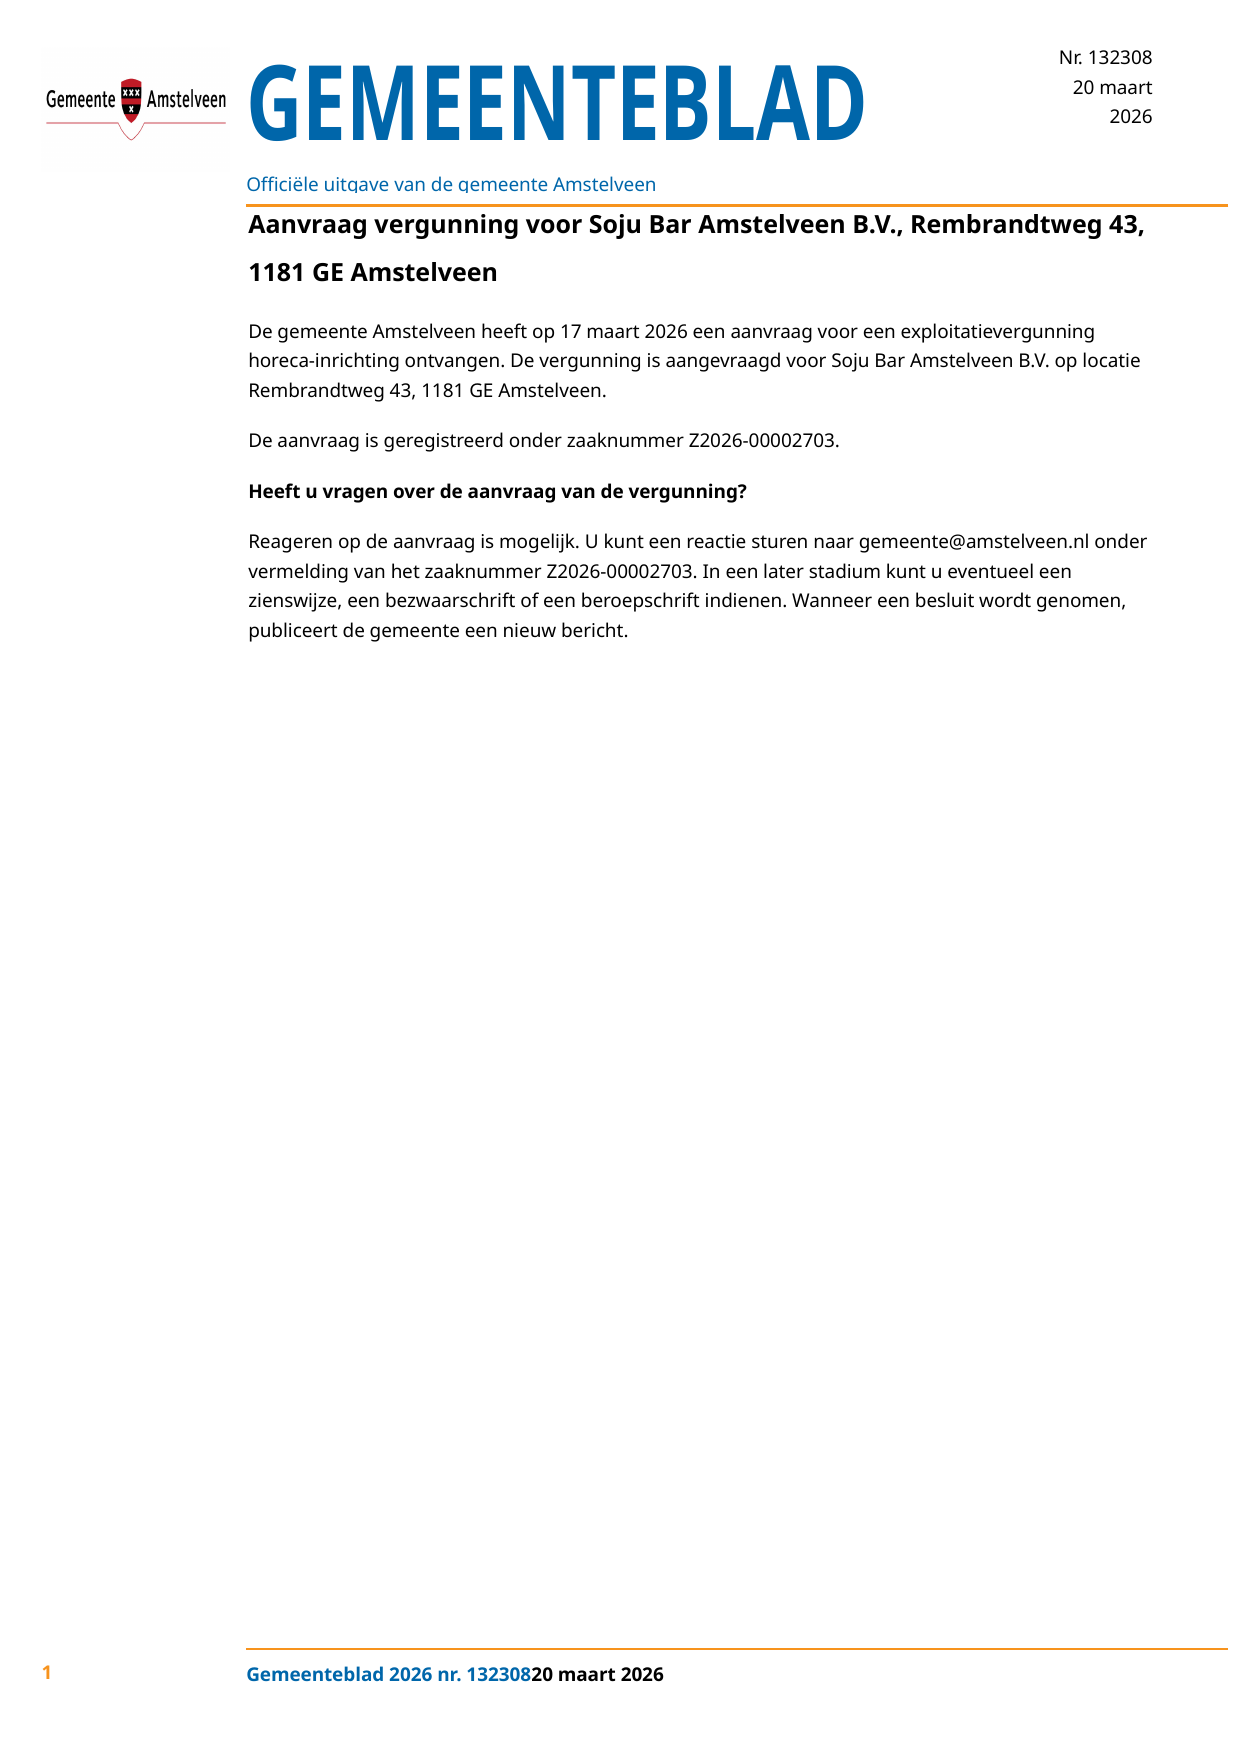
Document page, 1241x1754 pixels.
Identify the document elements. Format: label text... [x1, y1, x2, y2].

picture [41, 47, 231, 172]
text Heeft u vragen over de aanvraag van de vergunning? [248, 478, 1152, 504]
text Aanvraag vergunning voor Soju Bar Amstelveen B.V., Rembrandtweg 43, 1181 GE Amstelveen [248, 207, 1152, 288]
text De gemeente Amstelveen heeft op 17 maart 2026 een aanvraag voor een exploitatievergunning horeca-inrichting ontvangen. De vergunning is aangevraagd voor Soju Bar Amstelveen B.V. op locatie Rembrandtweg 43, 1181 GE Amstelveen. [248, 318, 1152, 403]
text De aanvraag is geregistreerd onder zaaknummer Z2026-00002703. [248, 427, 1152, 453]
text Reageren op de aanvraag is mogelijk. U kunt een reactie sturen naar gemeente@amstelveen.nl onder vermelding van het zaaknummer Z2026-00002703. In een later stadium kunt u eventueel een zienswijze, een bezwaarschrift of een beroepschrift indienen. Wanneer een besluit wordt genomen, publiceert de gemeente een nieuw bericht. [248, 528, 1152, 643]
